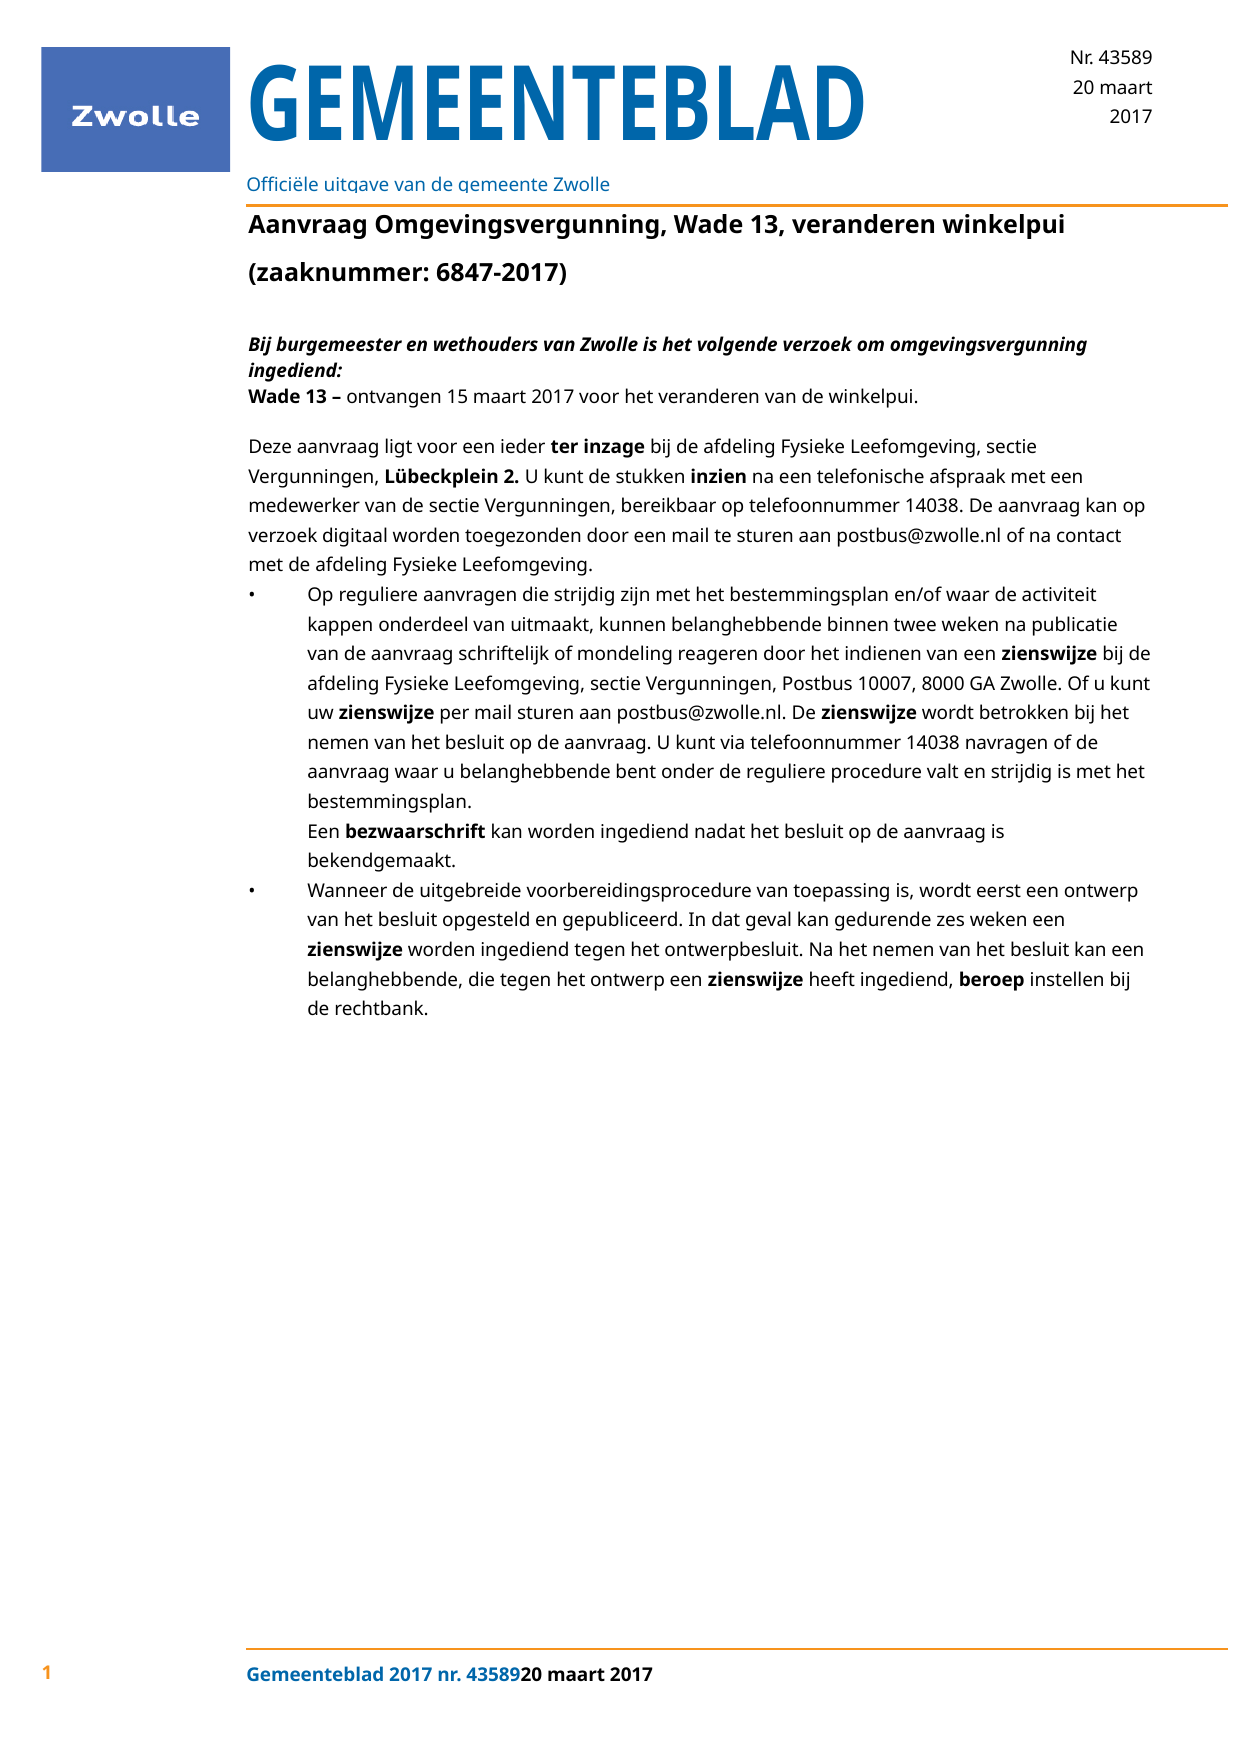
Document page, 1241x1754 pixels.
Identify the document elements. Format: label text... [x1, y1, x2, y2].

text Bij burgemeester en wethouders van Zwolle is het volgende verzoek om omgevingsvergunning ingediend: [248, 331, 1152, 383]
list Wanneer de uitgebreide voorbereidingsprocedure van toepassing is, wordt eerst een ontwerp van het besluit opgesteld en gepubliceerd. In dat geval kan gedurende zes weken een zienswijze worden ingediend tegen het ontwerpbesluit. Na het nemen van het besluit kan een belanghebbende, die tegen het ontwerp een zienswijze heeft ingediend, beroep instellen bij de rechtbank. [248, 877, 1152, 1021]
picture [41, 47, 231, 172]
text Deze aanvraag ligt voor een ieder ter inzage bij de afdeling Fysieke Leefomgeving, sectie Vergunningen, Lübeckplein 2. U kunt de stukken inzien na een telefonische afspraak met een medewerker van de sectie Vergunningen, bereikbaar op telefoonnummer 14038. De aanvraag kan op verzoek digitaal worden toegezonden door een mail te sturen aan postbus@zwolle.nl of na contact met de afdeling Fysieke Leefomgeving. [248, 433, 1152, 577]
text Aanvraag Omgevingsvergunning, Wade 13, veranderen winkelpui (zaaknummer: 6847-2017) [248, 207, 1152, 288]
text Wade 13 – ontvangen 15 maart 2017 voor het veranderen van de winkelpui. [248, 383, 1152, 409]
list Op reguliere aanvragen die strijdig zijn met het bestemmingsplan en/of waar de activiteit kappen onderdeel van uitmaakt, kunnen belanghebbende binnen twee weken na publicatie van de aanvraag schriftelijk of mondeling reageren door het indienen van een zienswijze bij de afdeling Fysieke Leefomgeving, sectie Vergunningen, Postbus 10007, 8000 GA Zwolle. Of u kunt uw zienswijze per mail sturen aan postbus@zwolle.nl. De zienswijze wordt betrokken bij het nemen van het besluit op de aanvraag. U kunt via telefoonnummer 14038 navragen of de aanvraag waar u belanghebbende bent onder de reguliere procedure valt en strijdig is met het bestemmingsplan. [248, 581, 1152, 814]
list Een bezwaarschrift kan worden ingediend nadat het besluit op de aanvraag is bekendgemaakt. [248, 818, 1152, 873]
